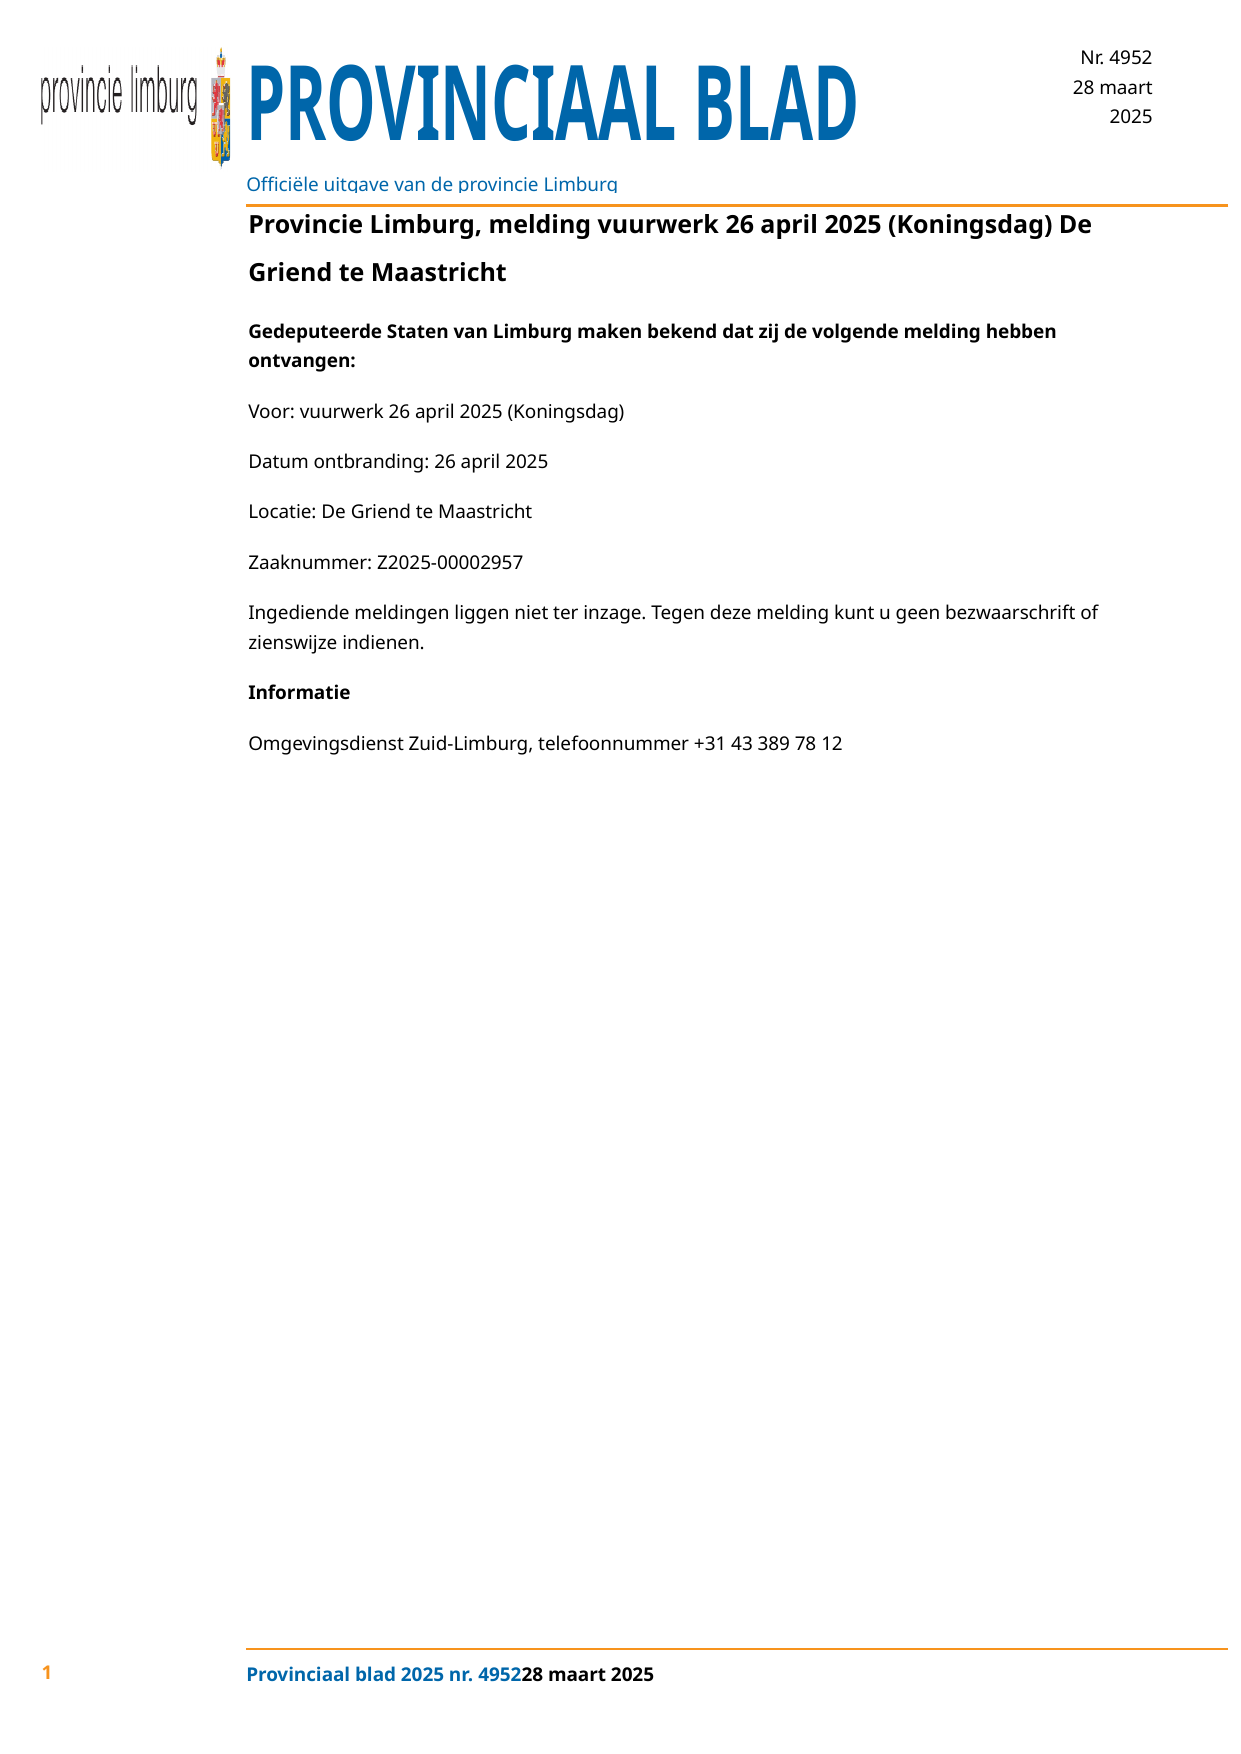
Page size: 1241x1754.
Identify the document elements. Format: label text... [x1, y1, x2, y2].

text Zaaknummer: Z2025-00002957 [248, 549, 1152, 575]
text Informatie [248, 679, 1152, 705]
text Datum ontbranding: 26 april 2025 [248, 448, 1152, 474]
text Gedeputeerde Staten van Limburg maken bekend dat zij de volgende melding hebben ontvangen: [248, 318, 1152, 373]
picture [41, 47, 231, 172]
text Ingediende meldingen liggen niet ter inzage. Tegen deze melding kunt u geen bezwaarschrift of zienswijze indienen. [248, 599, 1152, 655]
text Provincie Limburg, melding vuurwerk 26 april 2025 (Koningsdag) De Griend te Maastricht [248, 207, 1152, 288]
text Voor: vuurwerk 26 april 2025 (Koningsdag) [248, 398, 1152, 424]
text Omgevingsdienst Zuid-Limburg, telefoonnummer +31 43 389 78 12 [248, 730, 1152, 756]
text Locatie: De Griend te Maastricht [248, 499, 1152, 524]
